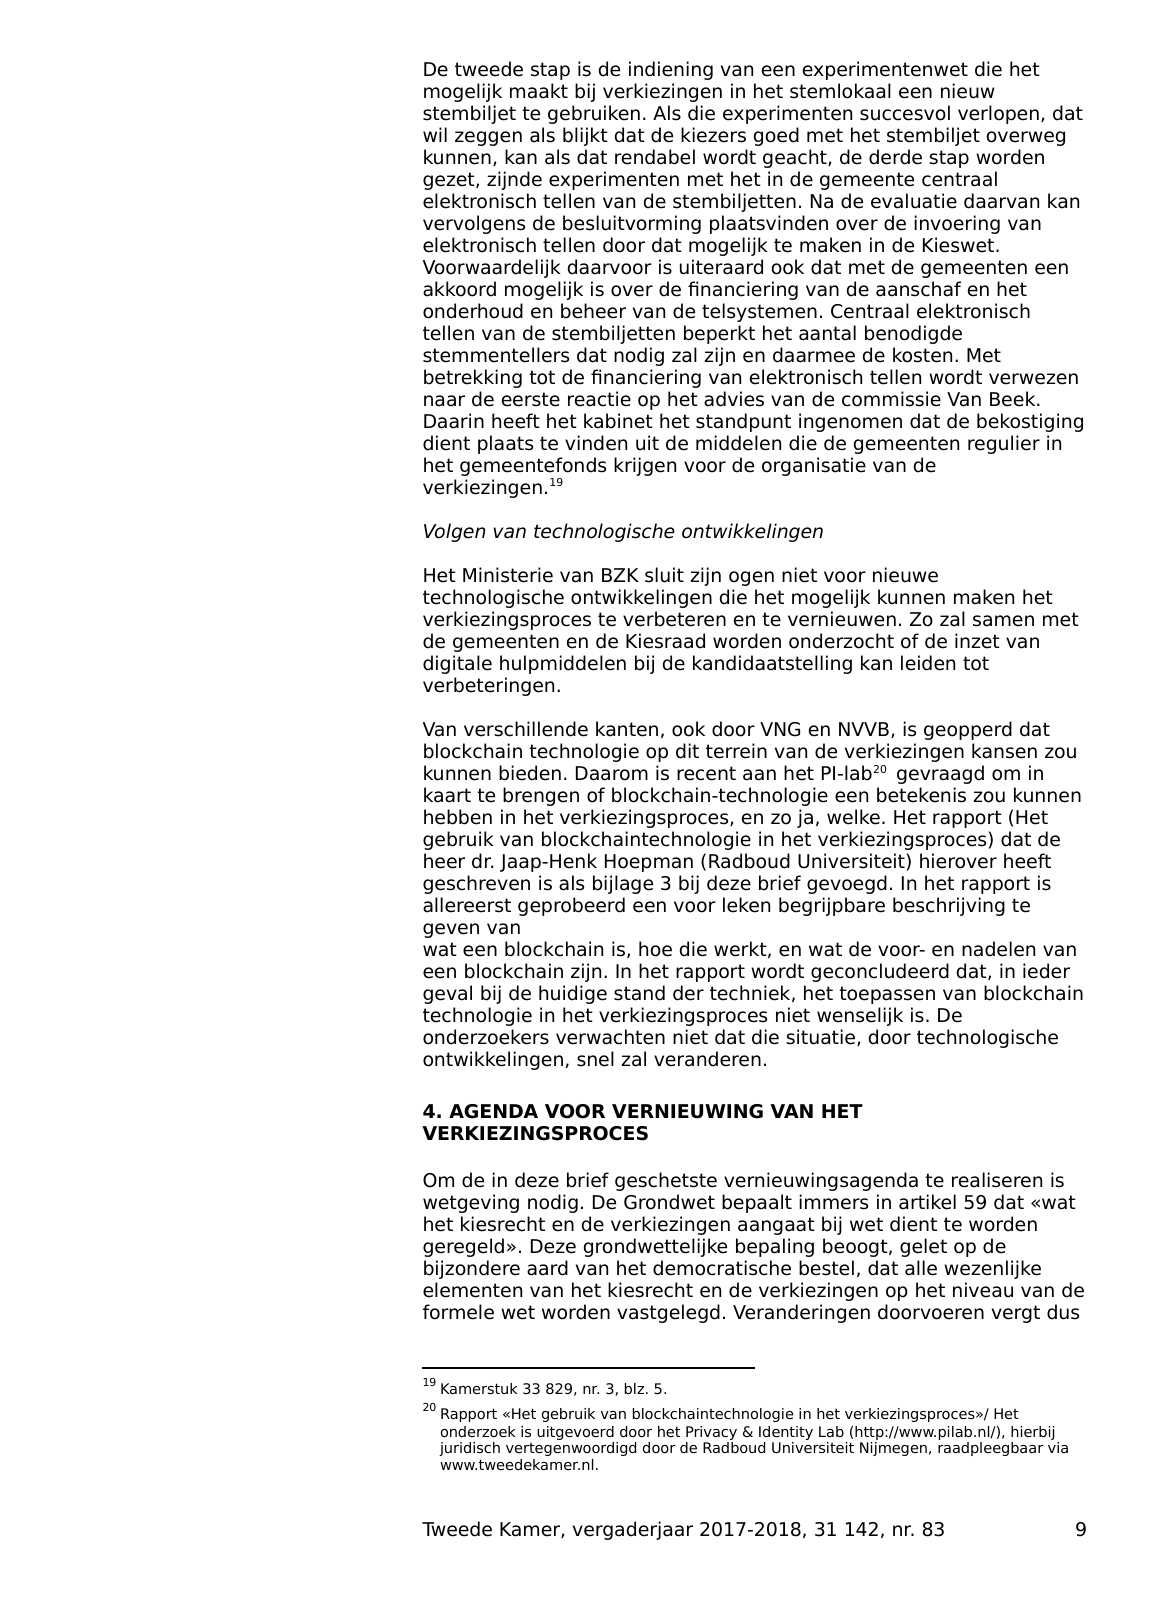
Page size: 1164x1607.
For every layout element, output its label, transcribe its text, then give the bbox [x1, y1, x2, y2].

subtitle 4. AGENDA VOOR VERNIEUWING VAN HET VERKIEZINGSPROCES [422, 1101, 1087, 1145]
text Kamerstuk 33 829, nr. 3, blz. 5. [422, 1377, 1087, 1399]
subtitle Volgen van technologische ontwikkelingen [422, 521, 1087, 543]
text Van verschillende kanten, ook door VNG en NVVB, is geopperd dat blockchain technologie op dit terrein van de verkiezingen kansen zou kunnen bieden. Daarom is recent aan het PI-lab gevraagd om in kaart te brengen of blockchain-technologie een betekenis zou kunnen hebben in het verkiezingsproces, en zo ja, welke. Het rapport (Het gebruik van blockchaintechnologie in het verkiezingsproces) dat de heer dr. Jaap-Henk Hoepman (Radboud Universiteit) hierover heeft geschreven is als bijlage 3 bij deze brief gevoegd. In het rapport is allereerst geprobeerd een voor leken begrijpbare beschrijving te geven van [422, 719, 1087, 939]
text wat een blockchain is, hoe die werkt, en wat de voor- en nadelen van een blockchain zijn. In het rapport wordt geconcludeerd dat, in ieder geval bij de huidige stand der techniek, het toepassen van blockchain technologie in het verkiezingsproces niet wenselijk is. De onderzoekers verwachten niet dat die situatie, door technologische ontwikkelingen, snel zal veranderen. [422, 939, 1087, 1071]
text Om de in deze brief geschetste vernieuwingsagenda te realiseren is wetgeving nodig. De Grondwet bepaalt immers in artikel 59 dat «wat het kiesrecht en de verkiezingen aangaat bij wet dient te worden geregeld». Deze grondwettelijke bepaling beoogt, gelet op de bijzondere aard van het democratische bestel, dat alle wezenlijke elementen van het kiesrecht en de verkiezingen op het niveau van de formele wet worden vastgelegd. Veranderingen doorvoeren vergt dus [422, 1170, 1087, 1323]
text Het Ministerie van BZK sluit zijn ogen niet voor nieuwe technologische ontwikkelingen die het mogelijk kunnen maken het verkiezingsproces te verbeteren en te vernieuwen. Zo zal samen met de gemeenten en de Kiesraad worden onderzocht of de inzet van digitale hulpmiddelen bij de kandidaatstelling kan leiden tot verbeteringen. [422, 565, 1087, 697]
text Rapport «Het gebruik van blockchaintechnologie in het verkiezingsproces»/ Het onderzoek is uitgevoerd door het Privacy & Identity Lab (http://www.pilab.nl/), hierbij juridisch vertegenwoordigd door de Radboud Universiteit Nijmegen, raadpleegbaar via www.tweedekamer.nl. [422, 1402, 1087, 1474]
text De tweede stap is de indiening van een experimentenwet die het mogelijk maakt bij verkiezingen in het stemlokaal een nieuw stembiljet te gebruiken. Als die experimenten succesvol verlopen, dat wil zeggen als blijkt dat de kiezers goed met het stembiljet overweg kunnen, kan als dat rendabel wordt geacht, de derde stap worden gezet, zijnde experimenten met het in de gemeente centraal elektronisch tellen van de stembiljetten. Na de evaluatie daarvan kan vervolgens de besluitvorming plaatsvinden over de invoering van elektronisch tellen door dat mogelijk te maken in de Kieswet. Voorwaardelijk daarvoor is uiteraard ook dat met de gemeenten een akkoord mogelijk is over de financiering van de aanschaf en het onderhoud en beheer van de telsystemen. Centraal elektronisch tellen van de stembiljetten beperkt het aantal benodigde stemmentellers dat nodig zal zijn en daarmee de kosten. Met betrekking tot de financiering van elektronisch tellen wordt verwezen naar de eerste reactie op het advies van de commissie Van Beek. Daarin heeft het kabinet het standpunt ingenomen dat de bekostiging dient plaats te vinden uit de middelen die de gemeenten regulier in het gemeentefonds krijgen voor de organisatie van de verkiezingen. [422, 59, 1087, 499]
